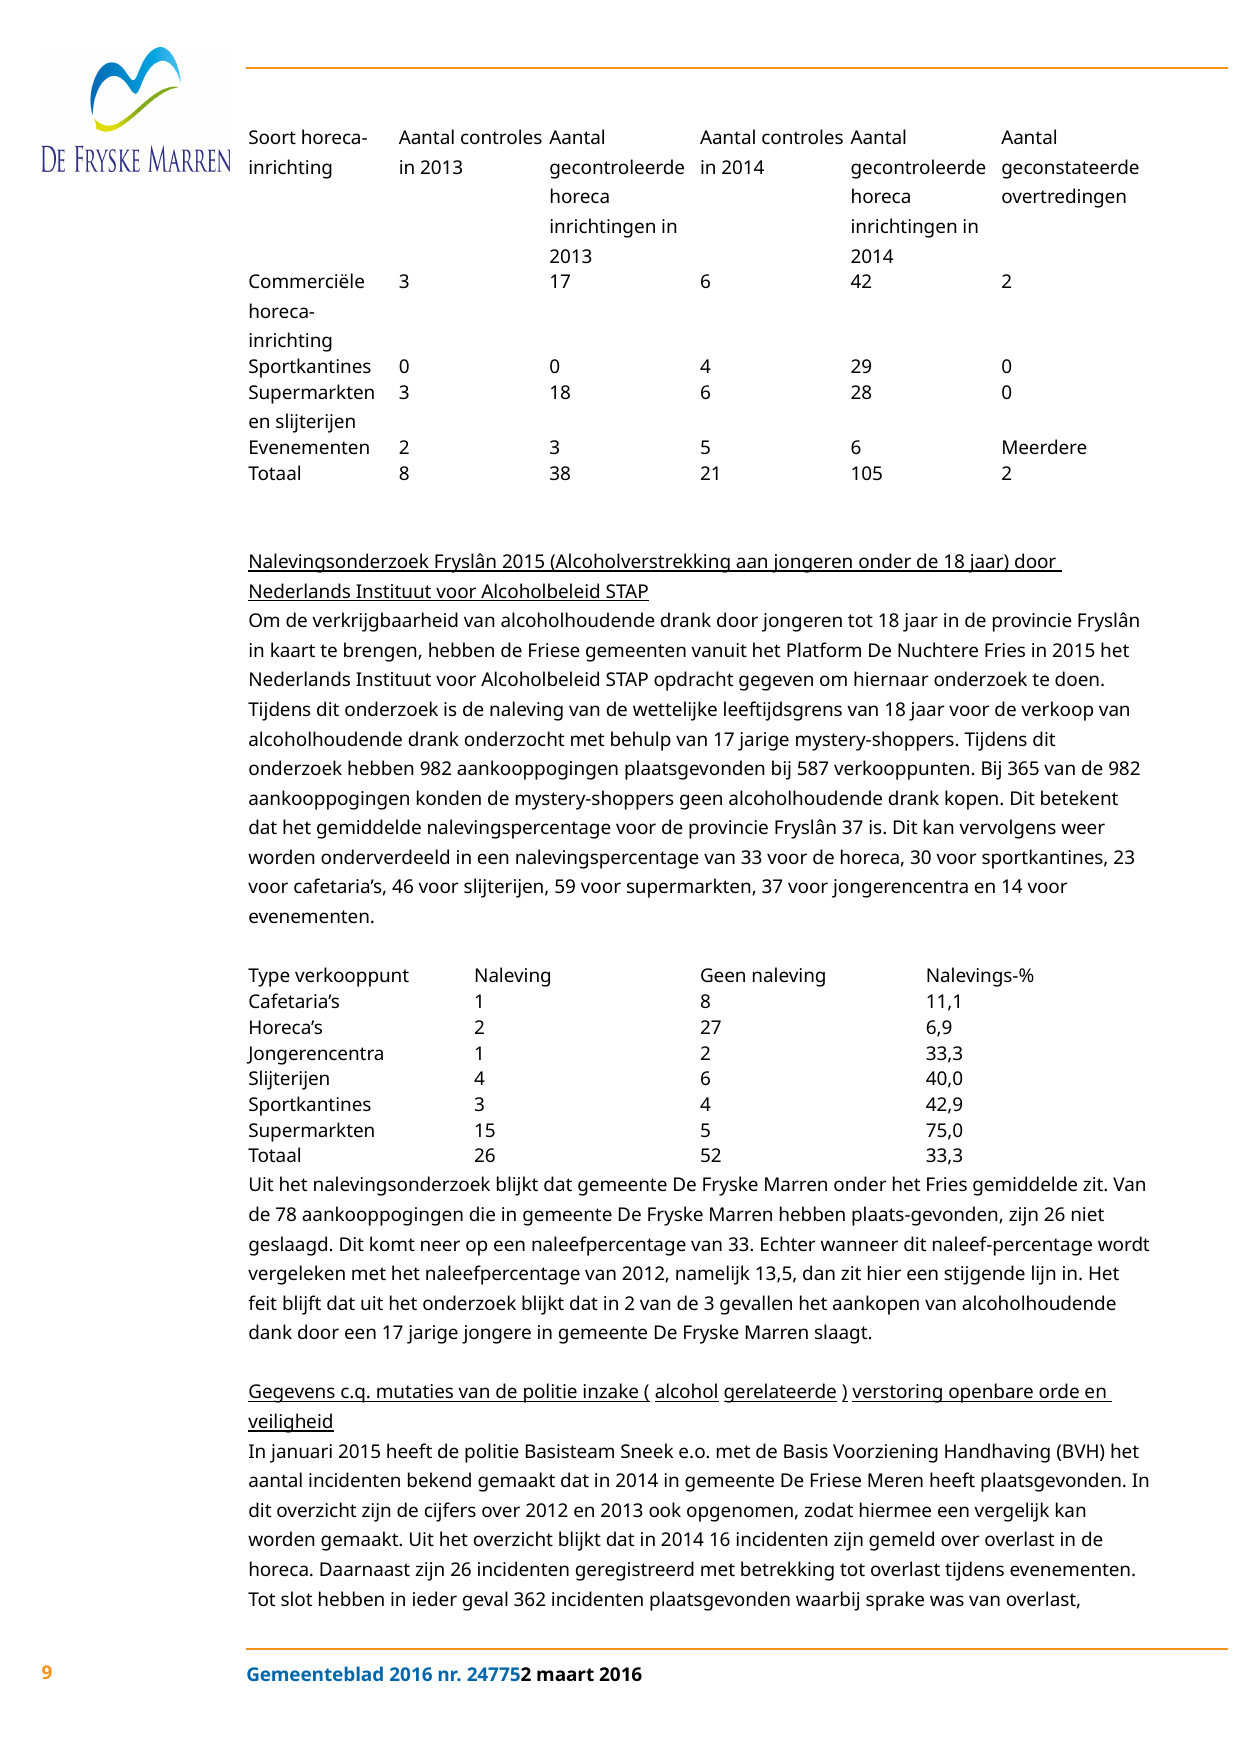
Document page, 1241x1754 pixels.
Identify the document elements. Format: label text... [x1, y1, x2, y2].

table_cell Totaal [248, 460, 398, 486]
table_cell 4 [700, 1091, 926, 1117]
table_cell Supermarkten [248, 1117, 474, 1143]
table_cell 2 [1001, 460, 1152, 486]
table_header Aantal gecontroleerde horeca inrichtingen in 2014 [850, 125, 1001, 268]
table_cell 5 [700, 1117, 926, 1143]
table_cell 33,3 [926, 1040, 1152, 1066]
table_cell 4 [700, 354, 850, 379]
table_cell Sportkantines [248, 1091, 474, 1117]
table_cell 75,0 [926, 1117, 1152, 1143]
table_cell 2 [700, 1040, 926, 1066]
table_cell 3 [399, 269, 549, 353]
table_header Naleving [474, 963, 700, 988]
table_header Type verkooppunt [248, 963, 474, 988]
table_cell 40,0 [926, 1066, 1152, 1091]
text Om de verkrijgbaarheid van alcoholhoudende drank door jongeren tot 18 jaar in de provincie Fryslân in kaart te brengen, hebben de Friese gemeenten vanuit het Platform De Nuchtere Fries in 2015 het Nederlands Instituut voor Alcoholbeleid STAP opdracht gegeven om hiernaar onderzoek te doen. Tijdens dit onderzoek is de naleving van de wettelijke leeftijdsgrens van 18 jaar voor de verkoop van alcoholhoudende drank onderzocht met behulp van 17 jarige mystery-shoppers. Tijdens dit onderzoek hebben 982 aankooppogingen plaatsgevonden bij 587 verkooppunten. Bij 365 van de 982 aankooppogingen konden de mystery-shoppers geen alcoholhoudende drank kopen. Dit betekent dat het gemiddelde nalevingspercentage voor de provincie Fryslân 37 is. Dit kan vervolgens weer worden onderverdeeld in een nalevingspercentage van 33 voor de horeca, 30 voor sportkantines, 23 voor cafetaria’s, 46 voor slijterijen, 59 voor supermarkten, 37 voor jongerencentra en 14 voor evenementen. [248, 607, 1152, 929]
table_cell 17 [549, 269, 700, 353]
table_cell Meerdere [1001, 435, 1152, 460]
table_cell Jongerencentra [248, 1040, 474, 1066]
table_cell Cafetaria’s [248, 988, 474, 1014]
table_cell Sportkantines [248, 354, 398, 379]
table_header Soort horeca-inrichting [248, 125, 398, 268]
table_cell 42,9 [926, 1091, 1152, 1117]
table_cell Evenementen [248, 435, 398, 460]
table_cell 6,9 [926, 1014, 1152, 1040]
table_header Aantal geconstateerde overtredingen [1001, 125, 1152, 268]
table_cell 27 [700, 1014, 926, 1040]
table_cell Slijterijen [248, 1066, 474, 1091]
table_cell 2 [399, 435, 549, 460]
table_cell 105 [850, 460, 1001, 486]
table_cell 0 [1001, 354, 1152, 379]
table_cell 21 [700, 460, 850, 486]
table_cell 1 [474, 988, 700, 1014]
table_cell 11,1 [926, 988, 1152, 1014]
table_cell 0 [549, 354, 700, 379]
table_cell 5 [700, 435, 850, 460]
table_cell 2 [474, 1014, 700, 1040]
table_cell 3 [549, 435, 700, 460]
table_cell 6 [700, 1066, 926, 1091]
table_cell 18 [549, 379, 700, 434]
table_cell 2 [1001, 269, 1152, 353]
table_cell 33,3 [926, 1143, 1152, 1168]
table_cell 0 [399, 354, 549, 379]
table_cell 8 [399, 460, 549, 486]
table_cell 3 [399, 379, 549, 434]
table_cell 42 [850, 269, 1001, 353]
table_cell 28 [850, 379, 1001, 434]
table_header Aantal controles in 2014 [700, 125, 850, 268]
table_cell 3 [474, 1091, 700, 1117]
table_header Nalevings-% [926, 963, 1152, 988]
table_cell 6 [850, 435, 1001, 460]
table_cell 38 [549, 460, 700, 486]
table_cell 1 [474, 1040, 700, 1066]
table_cell 4 [474, 1066, 700, 1091]
table_cell 8 [700, 988, 926, 1014]
table_cell Supermarkten en slijterijen [248, 379, 398, 434]
table_cell 29 [850, 354, 1001, 379]
table_cell 26 [474, 1143, 700, 1168]
table_cell 6 [700, 269, 850, 353]
text In januari 2015 heeft de politie Basisteam Sneek e.o. met de Basis Voorziening Handhaving (BVH) het aantal incidenten bekend gemaakt dat in 2014 in gemeente De Friese Meren heeft plaatsgevonden. In dit overzicht zijn de cijfers over 2012 en 2013 ook opgenomen, zodat hiermee een vergelijk kan worden gemaakt. Uit het overzicht blijkt dat in 2014 16 incidenten zijn gemeld over overlast in de horeca. Daarnaast zijn 26 incidenten geregistreerd met betrekking tot overlast tijdens evenementen. Tot slot hebben in ieder geval 362 incidenten plaatsgevonden waarbij sprake was van overlast, [248, 1438, 1152, 1612]
table_cell 15 [474, 1117, 700, 1143]
table_cell Commerciële horeca-inrichting [248, 269, 398, 353]
table_header Aantal controles in 2013 [399, 125, 549, 268]
picture [41, 47, 231, 172]
table_cell Totaal [248, 1143, 474, 1168]
table_cell 0 [1001, 379, 1152, 434]
table_cell 52 [700, 1143, 926, 1168]
text Uit het nalevingsonderzoek blijkt dat gemeente De Fryske Marren onder het Fries gemiddelde zit. Van de 78 aankooppogingen die in gemeente De Fryske Marren hebben plaats-gevonden, zijn 26 niet geslaagd. Dit komt neer op een naleefpercentage van 33. Echter wanneer dit naleef-percentage wordt vergeleken met het naleefpercentage van 2012, namelijk 13,5, dan zit hier een stijgende lijn in. Het feit blijft dat uit het onderzoek blijkt dat in 2 van de 3 gevallen het aankopen van alcoholhoudende dank door een 17 jarige jongere in gemeente De Fryske Marren slaagt. [248, 1172, 1152, 1345]
table_cell Horeca’s [248, 1014, 474, 1040]
text Gegevens c.q. mutaties van de politie inzake ( alcohol gerelateerde ) verstoring openbare orde en veiligheid [248, 1379, 1152, 1434]
table_cell 6 [700, 379, 850, 434]
table_header Aantal gecontroleerde horeca inrichtingen in 2013 [549, 125, 700, 268]
table_header Geen naleving [700, 963, 926, 988]
text Nalevingsonderzoek Fryslân 2015 (Alcoholverstrekking aan jongeren onder de 18 jaar) door Nederlands Instituut voor Alcoholbeleid STAP [248, 548, 1152, 604]
